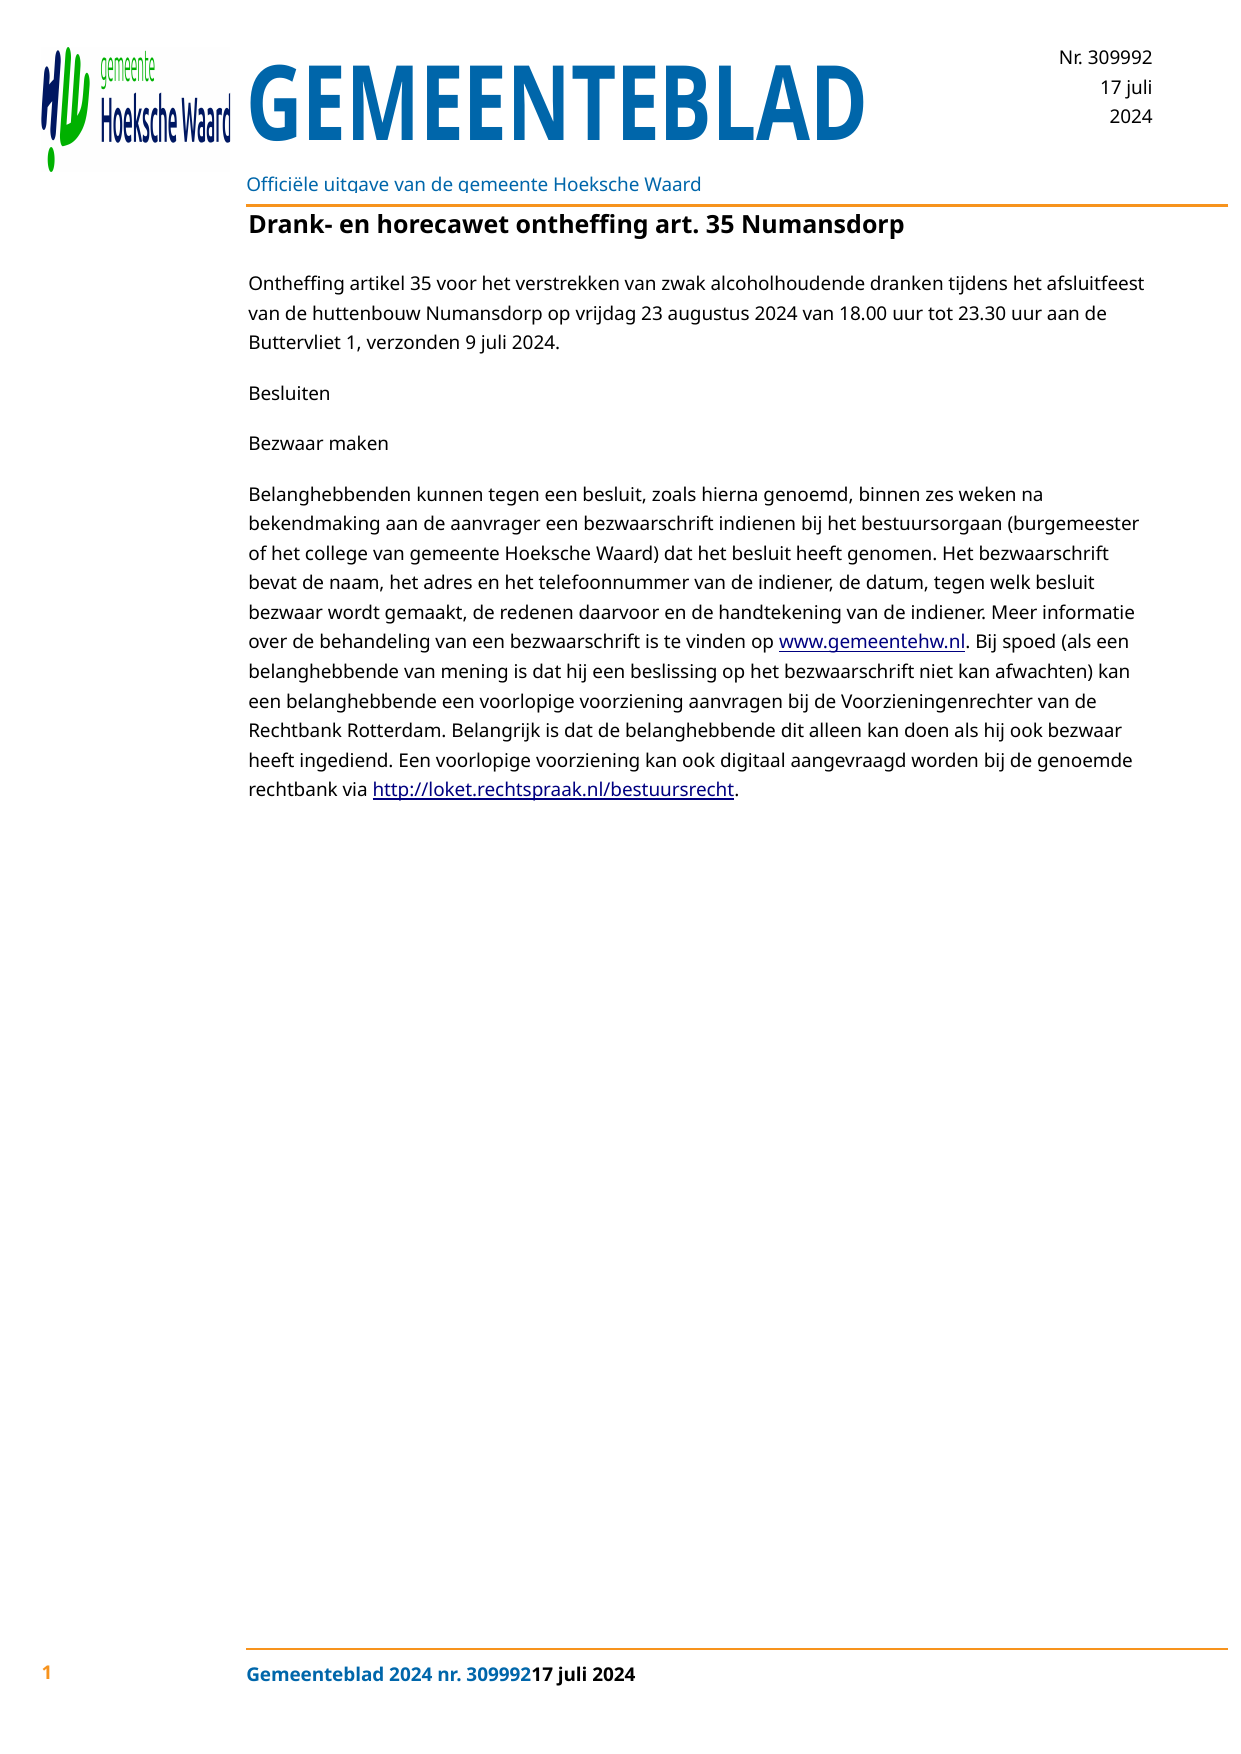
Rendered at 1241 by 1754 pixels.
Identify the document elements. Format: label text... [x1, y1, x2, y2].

text Drank- en horecawet ontheffing art. 35 Numansdorp [248, 207, 1152, 241]
picture [41, 47, 231, 172]
text Bezwaar maken [248, 430, 1152, 456]
text Besluiten [248, 380, 1152, 406]
text Belanghebbenden kunnen tegen een besluit, zoals hierna genoemd, binnen zes weken na bekendmaking aan de aanvrager een bezwaarschrift indienen bij het bestuursorgaan (burgemeester of het college van gemeente Hoeksche Waard) dat het besluit heeft genomen. Het bezwaarschrift bevat de naam, het adres en het telefoonnummer van de indiener, de datum, tegen welk besluit bezwaar wordt gemaakt, de redenen daarvoor en de handtekening van de indiener. Meer informatie over de behandeling van een bezwaarschrift is te vinden op www.gemeentehw.nl. Bij spoed (als een belanghebbende van mening is dat hij een beslissing op het bezwaarschrift niet kan afwachten) kan een belanghebbende een voorlopige voorziening aanvragen bij de Voorzieningenrechter van de Rechtbank Rotterdam. Belangrijk is dat de belanghebbende dit alleen kan doen als hij ook bezwaar heeft ingediend. Een voorlopige voorziening kan ook digitaal aangevraagd worden bij de genoemde rechtbank via http://loket.rechtspraak.nl/bestuursrecht. [248, 481, 1152, 802]
text Ontheffing artikel 35 voor het verstrekken van zwak alcoholhoudende dranken tijdens het afsluitfeest van de huttenbouw Numansdorp op vrijdag 23 augustus 2024 van 18.00 uur tot 23.30 uur aan de Buttervliet 1, verzonden 9 juli 2024. [248, 270, 1152, 355]
